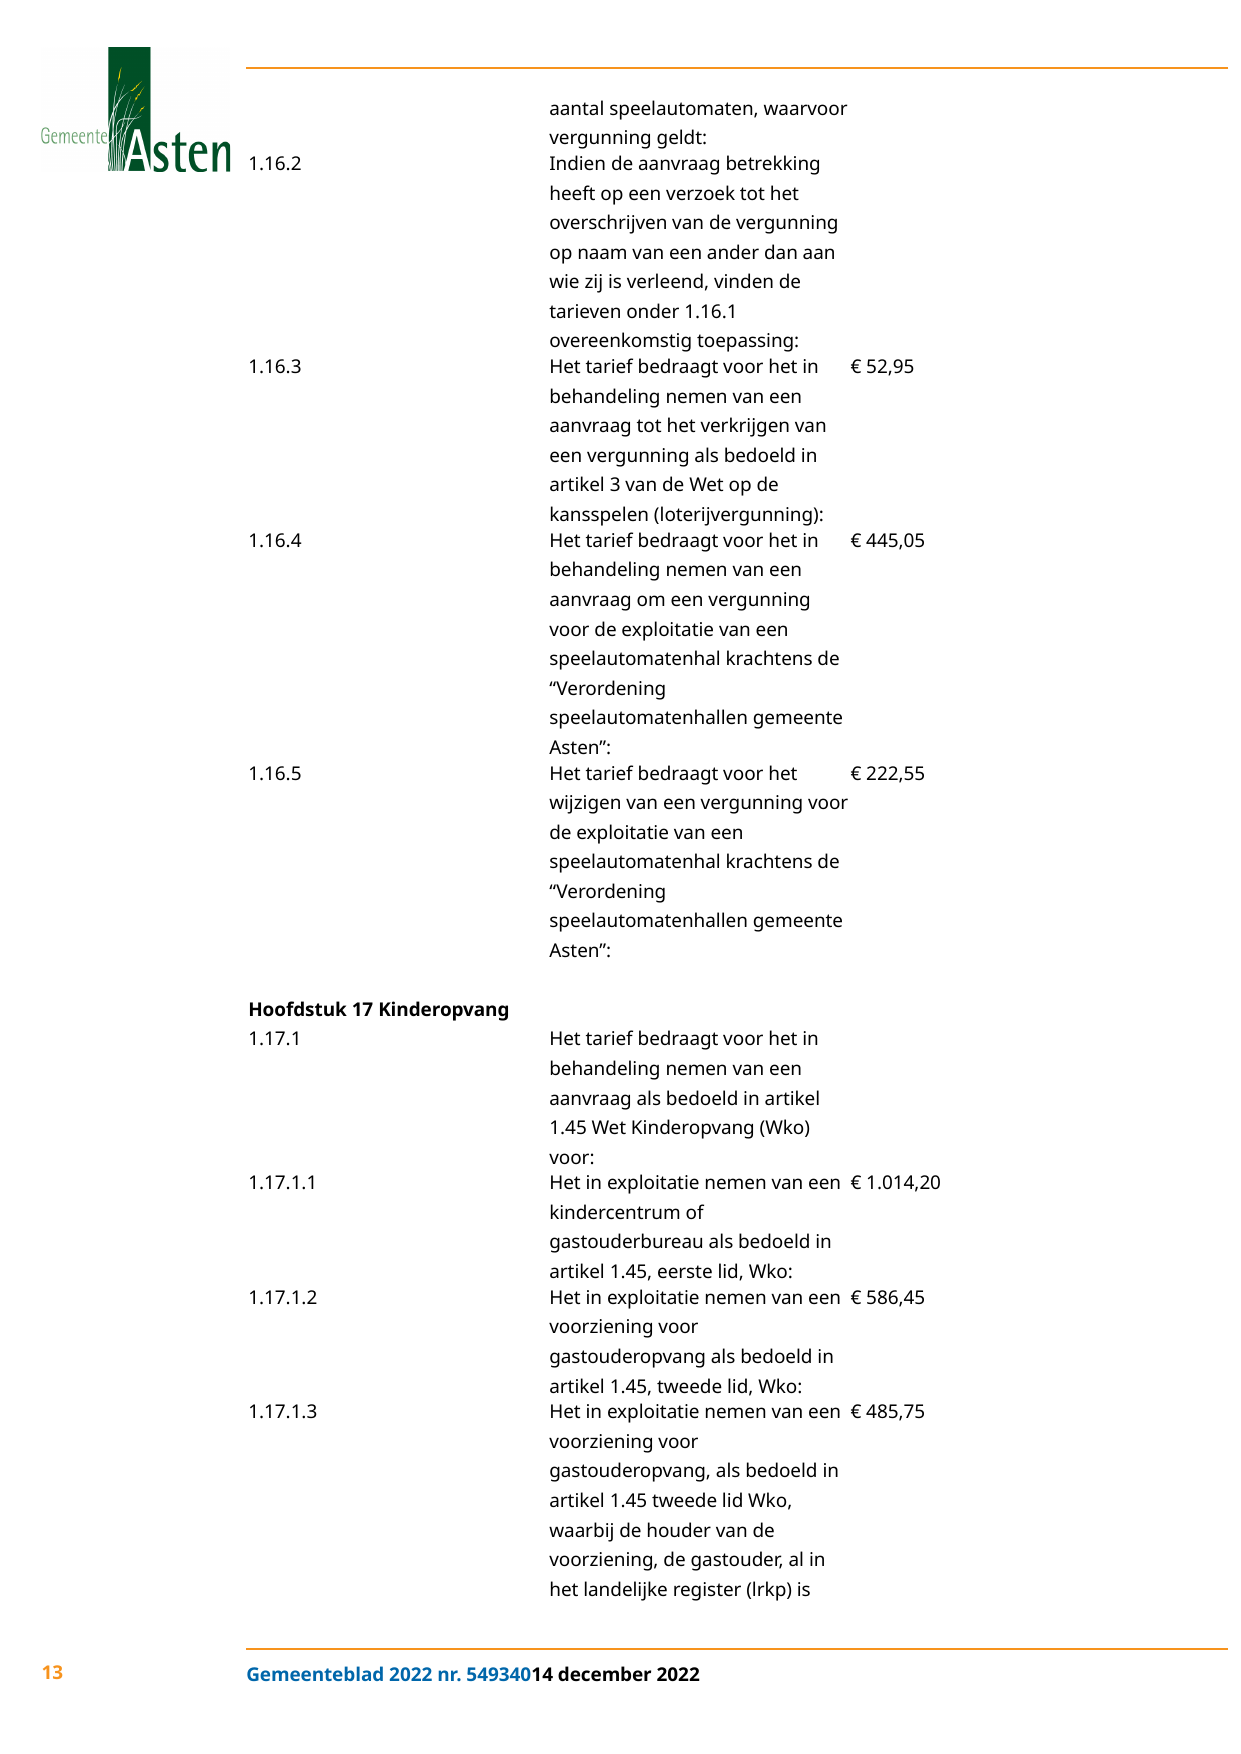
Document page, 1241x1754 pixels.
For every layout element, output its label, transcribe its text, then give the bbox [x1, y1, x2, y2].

table_cell 1.16.3 [248, 353, 549, 527]
table_cell 1.16.2 [248, 150, 549, 353]
table_cell € 222,55 [850, 760, 1152, 963]
table_cell Indien de aanvraag betrekking heeft op een verzoek tot het overschrijven van de vergunning op naam van een ander dan aan wie zij is verleend, vinden de tarieven onder 1.16.1 overeenkomstig toepassing: [549, 150, 850, 353]
table_cell € 586,45 [850, 1284, 1152, 1398]
picture [41, 47, 231, 172]
text Hoofdstuk 17 Kinderopvang [248, 996, 1152, 1022]
table_cell 1.17.1.3 [248, 1399, 549, 1602]
table_cell 1.16.4 [248, 527, 549, 760]
table_cell Het in exploitatie nemen van een kindercentrum of gastouderbureau als bedoeld in artikel 1.45, eerste lid, Wko: [549, 1170, 850, 1284]
table_header [850, 1026, 1152, 1169]
table_cell [248, 95, 549, 150]
table_cell € 485,75 [850, 1399, 1152, 1602]
table_cell 1.17.1.2 [248, 1284, 549, 1398]
table_header Het tarief bedraagt voor het in behandeling nemen van een aanvraag als bedoeld in artikel 1.45 Wet Kinderopvang (Wko) voor: [549, 1026, 850, 1169]
table_cell 1.17.1.1 [248, 1170, 549, 1284]
table_cell [850, 150, 1152, 353]
table_cell aantal speelautomaten, waarvoor vergunning geldt: [549, 95, 850, 150]
table_cell Het in exploitatie nemen van een voorziening voor gastouderopvang, als bedoeld in artikel 1.45 tweede lid Wko, waarbij de houder van de voorziening, de gastouder, al in het landelijke register (lrkp) is [549, 1399, 850, 1602]
table_cell Het tarief bedraagt voor het in behandeling nemen van een aanvraag tot het verkrijgen van een vergunning als bedoeld in artikel 3 van de Wet op de kansspelen (loterijvergunning): [549, 353, 850, 527]
table_cell 1.16.5 [248, 760, 549, 963]
table_cell € 1.014,20 [850, 1170, 1152, 1284]
table_header 1.17.1 [248, 1026, 549, 1169]
table_cell Het tarief bedraagt voor het wijzigen van een vergunning voor de exploitatie van een speelautomatenhal krachtens de “Verordening speelautomatenhallen gemeente Asten”: [549, 760, 850, 963]
table_cell € 445,05 [850, 527, 1152, 760]
table_cell [850, 95, 1152, 150]
table_cell € 52,95 [850, 353, 1152, 527]
table_cell Het in exploitatie nemen van een voorziening voor gastouderopvang als bedoeld in artikel 1.45, tweede lid, Wko: [549, 1284, 850, 1398]
table_cell Het tarief bedraagt voor het in behandeling nemen van een aanvraag om een vergunning voor de exploitatie van een speelautomatenhal krachtens de “Verordening speelautomatenhallen gemeente Asten”: [549, 527, 850, 760]
